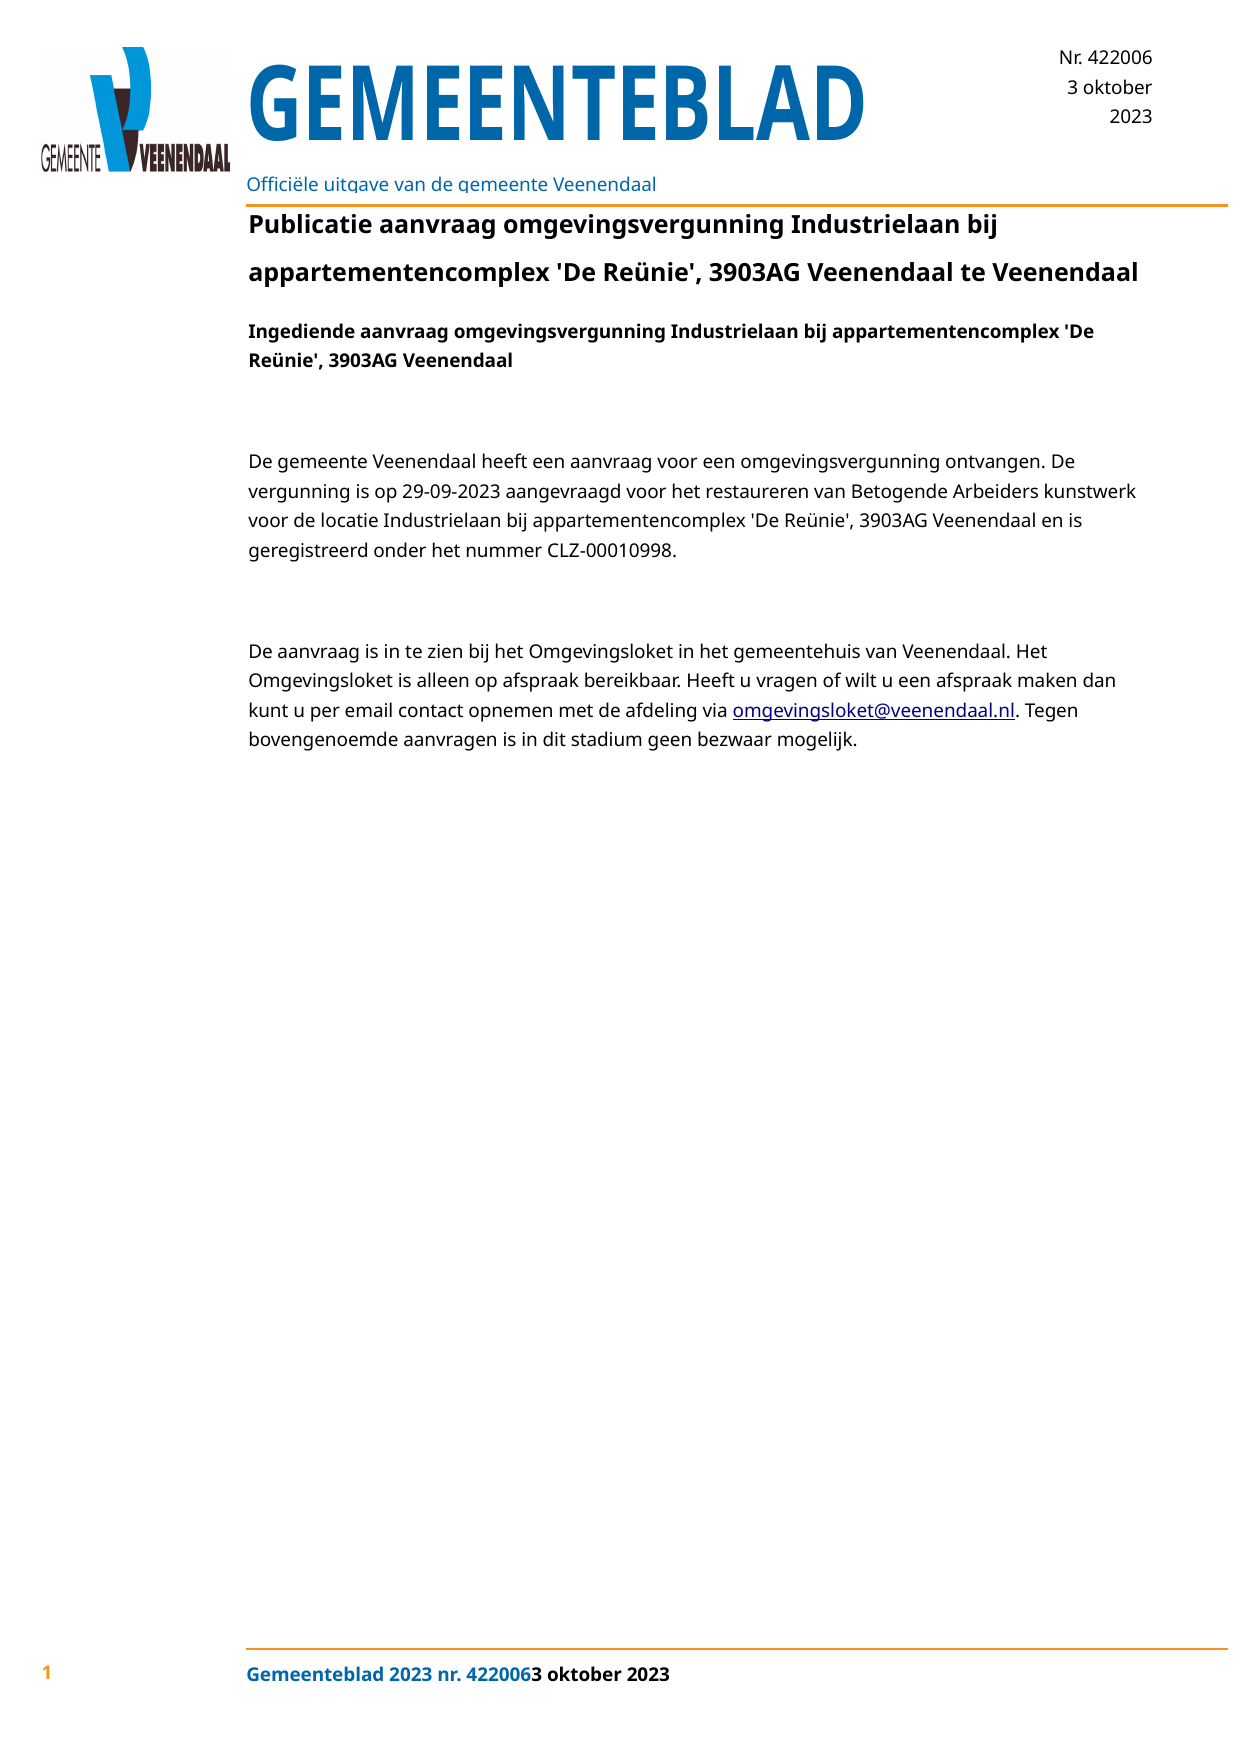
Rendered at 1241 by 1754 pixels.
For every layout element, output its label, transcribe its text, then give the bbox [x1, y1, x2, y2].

text Publicatie aanvraag omgevingsvergunning Industrielaan bij appartementencomplex 'De Reünie', 3903AG Veenendaal te Veenendaal [248, 207, 1152, 288]
picture [123, 47, 231, 172]
text De aanvraag is in te zien bij het Omgevingsloket in het gemeentehuis van Veenendaal. Het Omgevingsloket is alleen op afspraak bereikbaar. Heeft u vragen of wilt u een afspraak maken dan kunt u per email contact opnemen met de afdeling via omgevingsloket@veenendaal.nl. Tegen bovengenoemde aanvragen is in dit stadium geen bezwaar mogelijk. [248, 638, 1152, 752]
picture [41, 47, 130, 172]
text Ingediende aanvraag omgevingsvergunning Industrielaan bij appartementencomplex 'De Reünie', 3903AG Veenendaal [248, 318, 1152, 373]
text De gemeente Veenendaal heeft een aanvraag voor een omgevingsvergunning ontvangen. De vergunning is op 29-09-2023 aangevraagd voor het restaureren van Betogende Arbeiders kunstwerk voor de locatie Industrielaan bij appartementencomplex 'De Reünie', 3903AG Veenendaal en is geregistreerd onder het nummer CLZ-00010998. [248, 448, 1152, 563]
